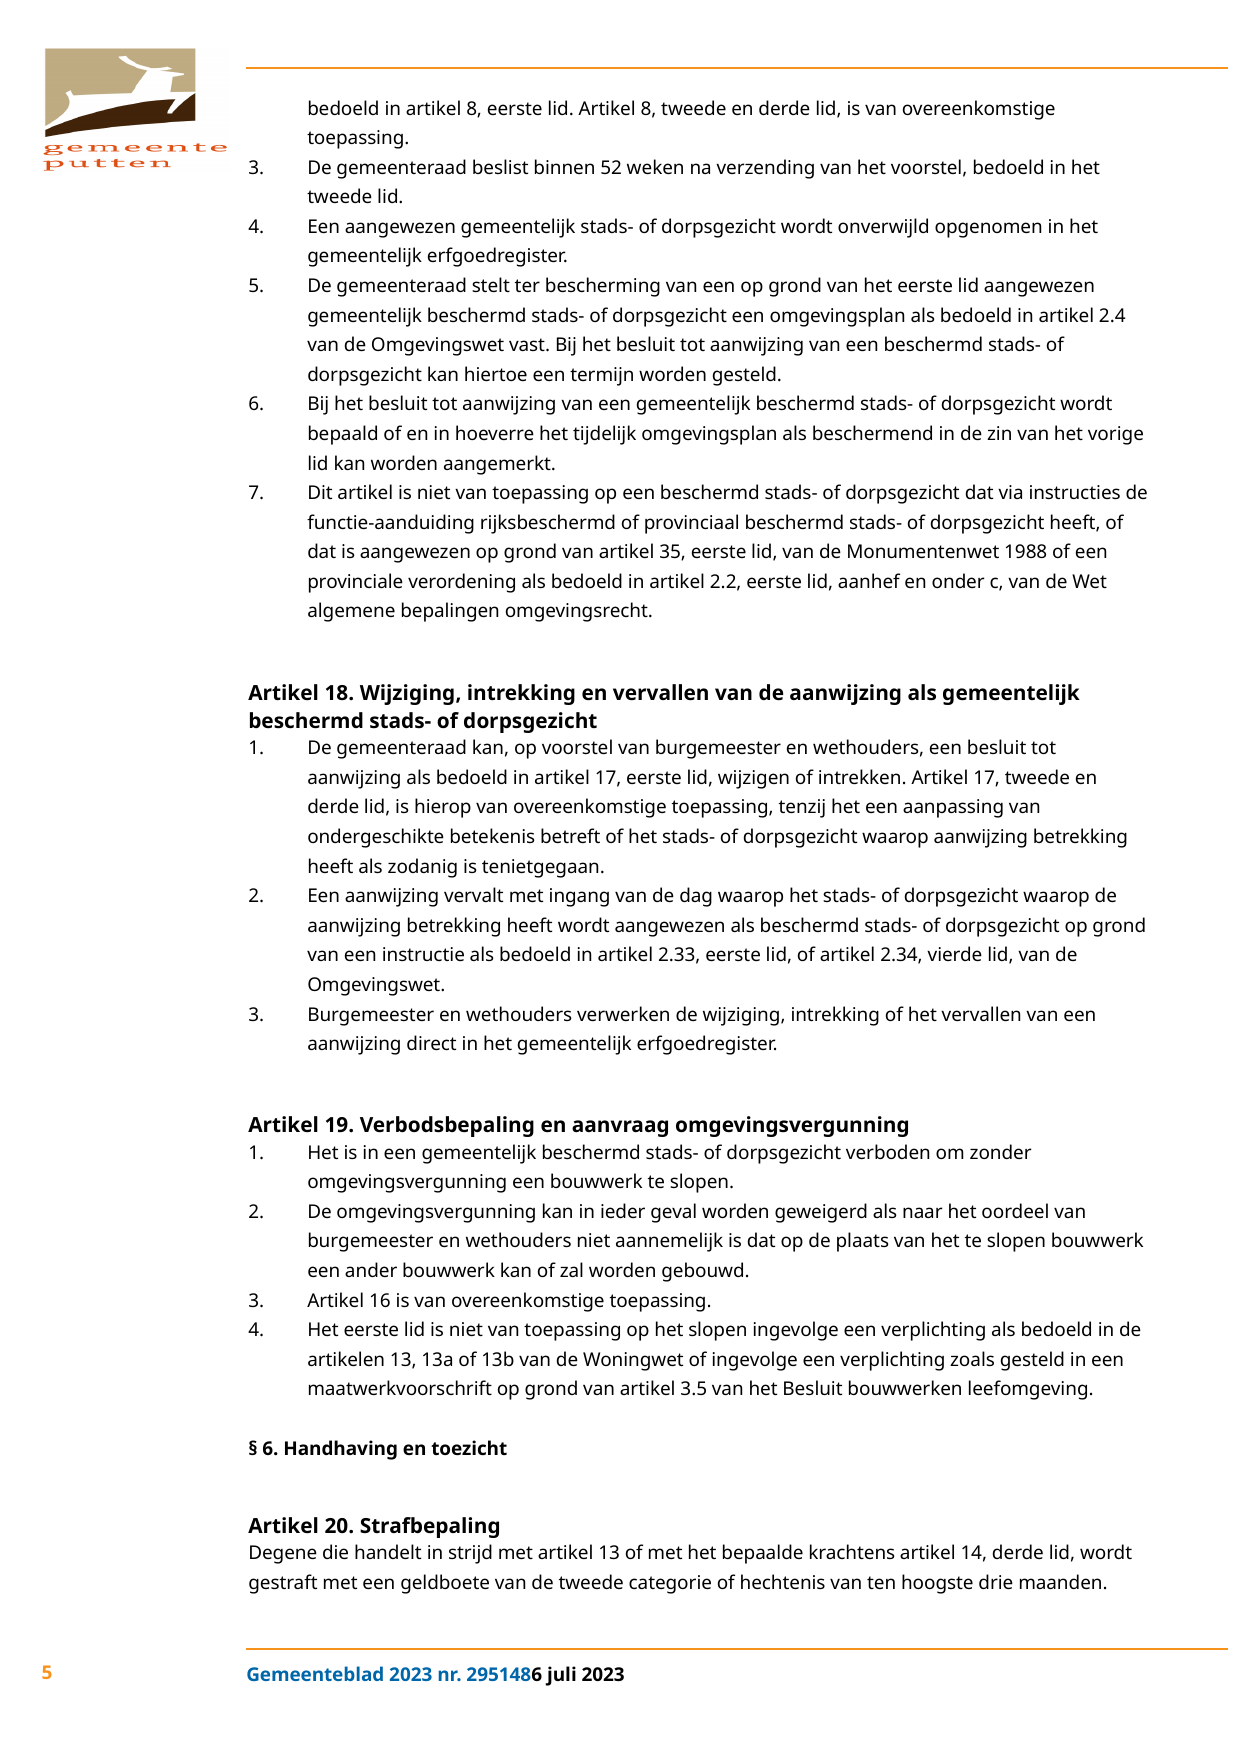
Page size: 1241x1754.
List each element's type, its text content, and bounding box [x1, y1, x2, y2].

list bedoeld in artikel 8, eerste lid. Artikel 8, tweede en derde lid, is van overeenkomstige toepassing. [248, 95, 1152, 150]
list De gemeenteraad kan, op voorstel van burgemeester en wethouders, een besluit tot aanwijzing als bedoeld in artikel 17, eerste lid, wijzigen of intrekken. Artikel 17, tweede en derde lid, is hierop van overeenkomstige toepassing, tenzij het een aanpassing van ondergeschikte betekenis betreft of het stads- of dorpsgezicht waarop aanwijzing betrekking heeft als zodanig is tenietgegaan. [248, 734, 1152, 879]
text Artikel 19. Verbodsbepaling en aanvraag omgevingsvergunning [248, 1110, 1152, 1139]
list Het is in een gemeentelijk beschermd stads- of dorpsgezicht verboden om zonder omgevingsvergunning een bouwwerk te slopen. [248, 1139, 1152, 1194]
text Artikel 20. Strafbepaling [248, 1511, 1152, 1539]
list Het eerste lid is niet van toepassing op het slopen ingevolge een verplichting als bedoeld in de artikelen 13, 13a of 13b van de Woningwet of ingevolge een verplichting zoals gesteld in een maatwerkvoorschrift op grond van artikel 3.5 van het Besluit bouwwerken leefomgeving. [248, 1316, 1152, 1401]
list De omgevingsvergunning kan in ieder geval worden geweigerd als naar het oordeel van burgemeester en wethouders niet aannemelijk is dat op de plaats van het te slopen bouwwerk een ander bouwwerk kan of zal worden gebouwd. [248, 1198, 1152, 1283]
list De gemeenteraad stelt ter bescherming van een op grond van het eerste lid aangewezen gemeentelijk beschermd stads- of dorpsgezicht een omgevingsplan als bedoeld in artikel 2.4 van de Omgevingswet vast. Bij het besluit tot aanwijzing van een beschermd stads- of dorpsgezicht kan hiertoe een termijn worden gesteld. [248, 272, 1152, 387]
list De gemeenteraad beslist binnen 52 weken na verzending van het voorstel, bedoeld in het tweede lid. [248, 154, 1152, 209]
list Burgemeester en wethouders verwerken de wijziging, intrekking of het vervallen van een aanwijzing direct in het gemeentelijk erfgoedregister. [248, 1001, 1152, 1056]
list Een aangewezen gemeentelijk stads- of dorpsgezicht wordt onverwijld opgenomen in het gemeentelijk erfgoedregister. [248, 213, 1152, 268]
picture [41, 47, 231, 172]
list Een aanwijzing vervalt met ingang van de dag waarop het stads- of dorpsgezicht waarop de aanwijzing betrekking heeft wordt aangewezen als beschermd stads- of dorpsgezicht op grond van een instructie als bedoeld in artikel 2.33, eerste lid, of artikel 2.34, vierde lid, van de Omgevingswet. [248, 882, 1152, 997]
text Artikel 18. Wijziging, intrekking en vervallen van de aanwijzing als gemeentelijk beschermd stads- of dorpsgezicht [248, 678, 1152, 734]
list Dit artikel is niet van toepassing op een beschermd stads- of dorpsgezicht dat via instructies de functie-aanduiding rijksbeschermd of provinciaal beschermd stads- of dorpsgezicht heeft, of dat is aangewezen op grond van artikel 35, eerste lid, van de Monumentenwet 1988 of een provinciale verordening als bedoeld in artikel 2.2, eerste lid, aanhef en onder c, van de Wet algemene bepalingen omgevingsrecht. [248, 479, 1152, 623]
text Degene die handelt in strijd met artikel 13 of met het bepaalde krachtens artikel 14, derde lid, wordt gestraft met een geldboete van de tweede categorie of hechtenis van ten hoogste drie maanden. [248, 1539, 1152, 1594]
text § 6. Handhaving en toezicht [248, 1435, 1152, 1460]
list Bij het besluit tot aanwijzing van een gemeentelijk beschermd stads- of dorpsgezicht wordt bepaald of en in hoeverre het tijdelijk omgevingsplan als beschermend in de zin van het vorige lid kan worden aangemerkt. [248, 391, 1152, 476]
list Artikel 16 is van overeenkomstige toepassing. [248, 1287, 1152, 1312]
